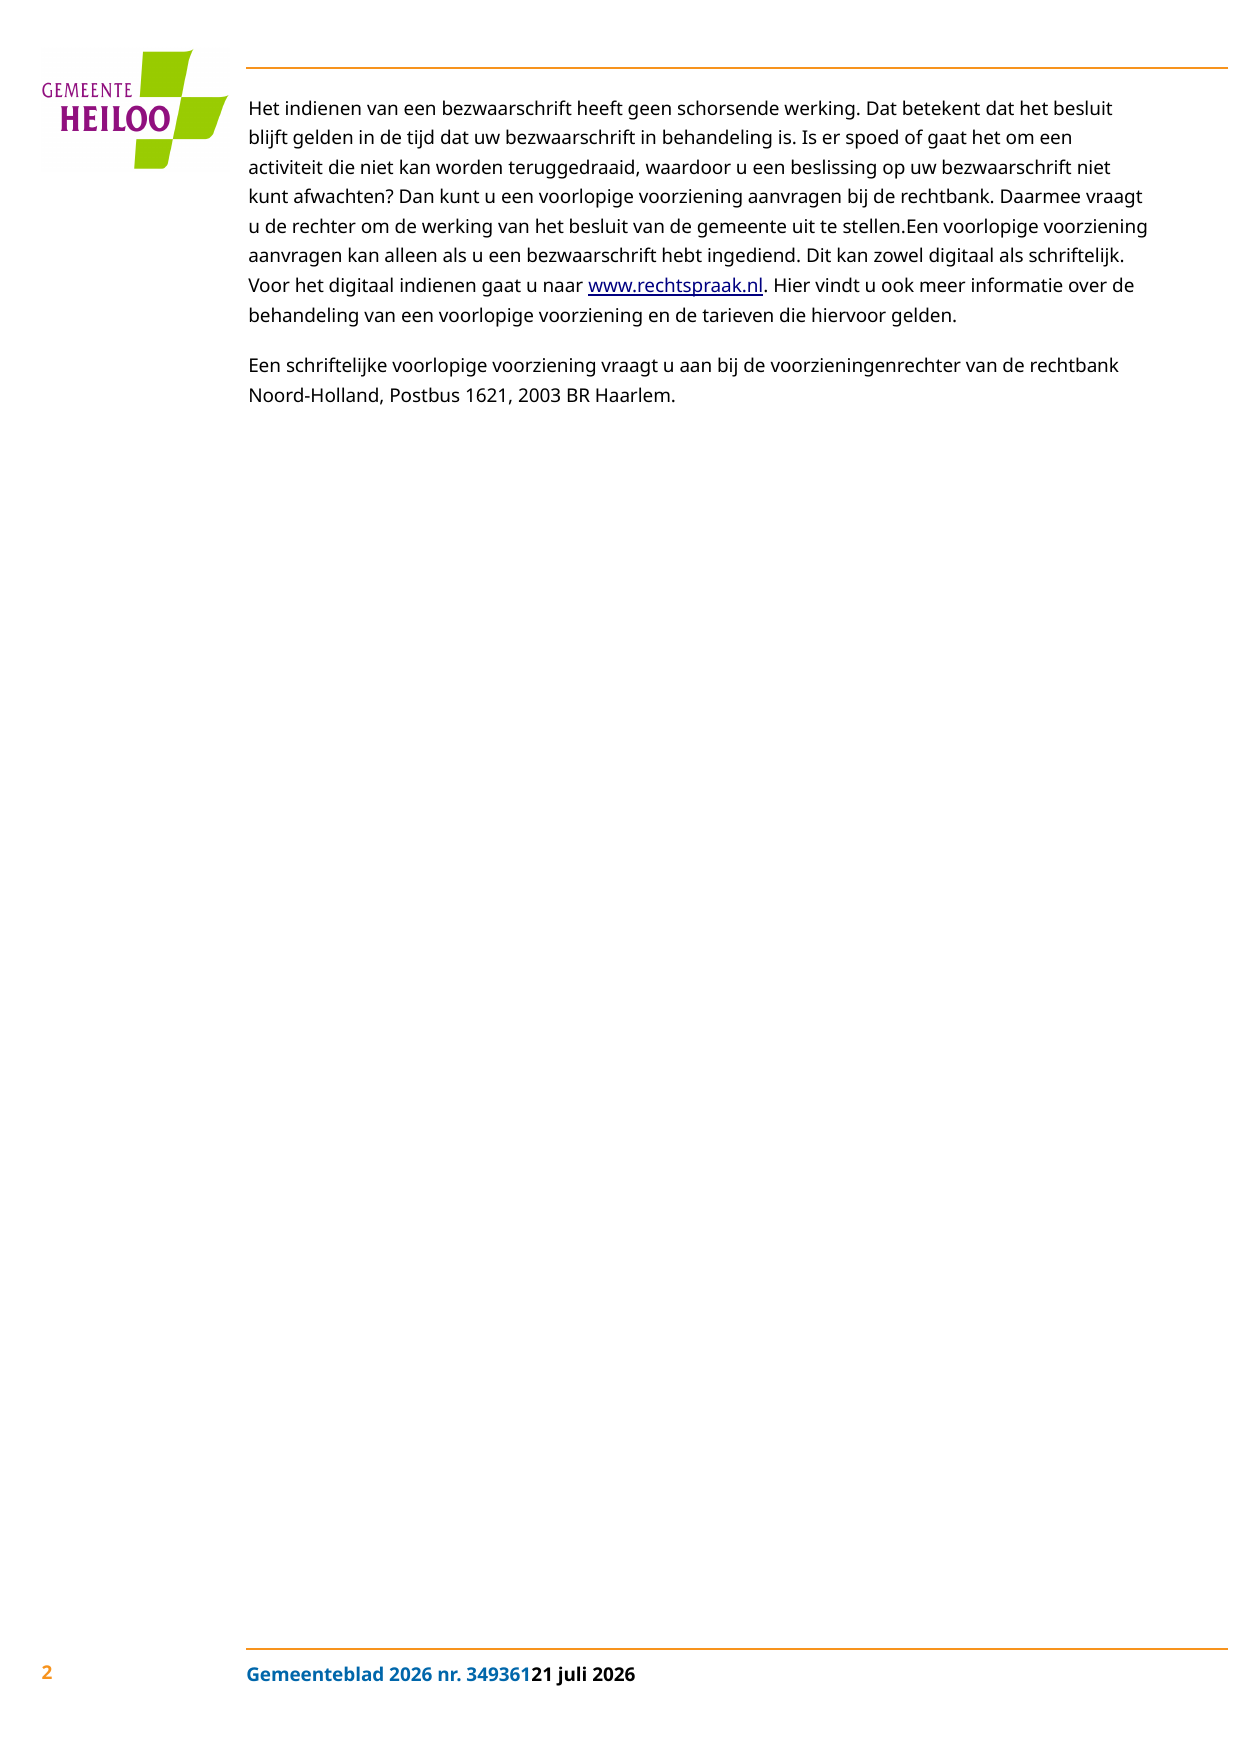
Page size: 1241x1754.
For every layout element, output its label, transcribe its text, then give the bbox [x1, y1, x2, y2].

picture [41, 47, 231, 172]
text Een schriftelijke voorlopige voorziening vraagt u aan bij de voorzieningenrechter van de rechtbank Noord-Holland, Postbus 1621, 2003 BR Haarlem. [248, 352, 1152, 408]
text Het indienen van een bezwaarschrift heeft geen schorsende werking. Dat betekent dat het besluit blijft gelden in de tijd dat uw bezwaarschrift in behandeling is. Is er spoed of gaat het om een activiteit die niet kan worden teruggedraaid, waardoor u een beslissing op uw bezwaarschrift niet kunt afwachten? Dan kunt u een voorlopige voorziening aanvragen bij de rechtbank. Daarmee vraagt u de rechter om de werking van het besluit van de gemeente uit te stellen.Een voorlopige voorziening aanvragen kan alleen als u een bezwaarschrift hebt ingediend. Dit kan zowel digitaal als schriftelijk. Voor het digitaal indienen gaat u naar www.rechtspraak.nl. Hier vindt u ook meer informatie over de behandeling van een voorlopige voorziening en de tarieven die hiervoor gelden. [248, 95, 1152, 328]
